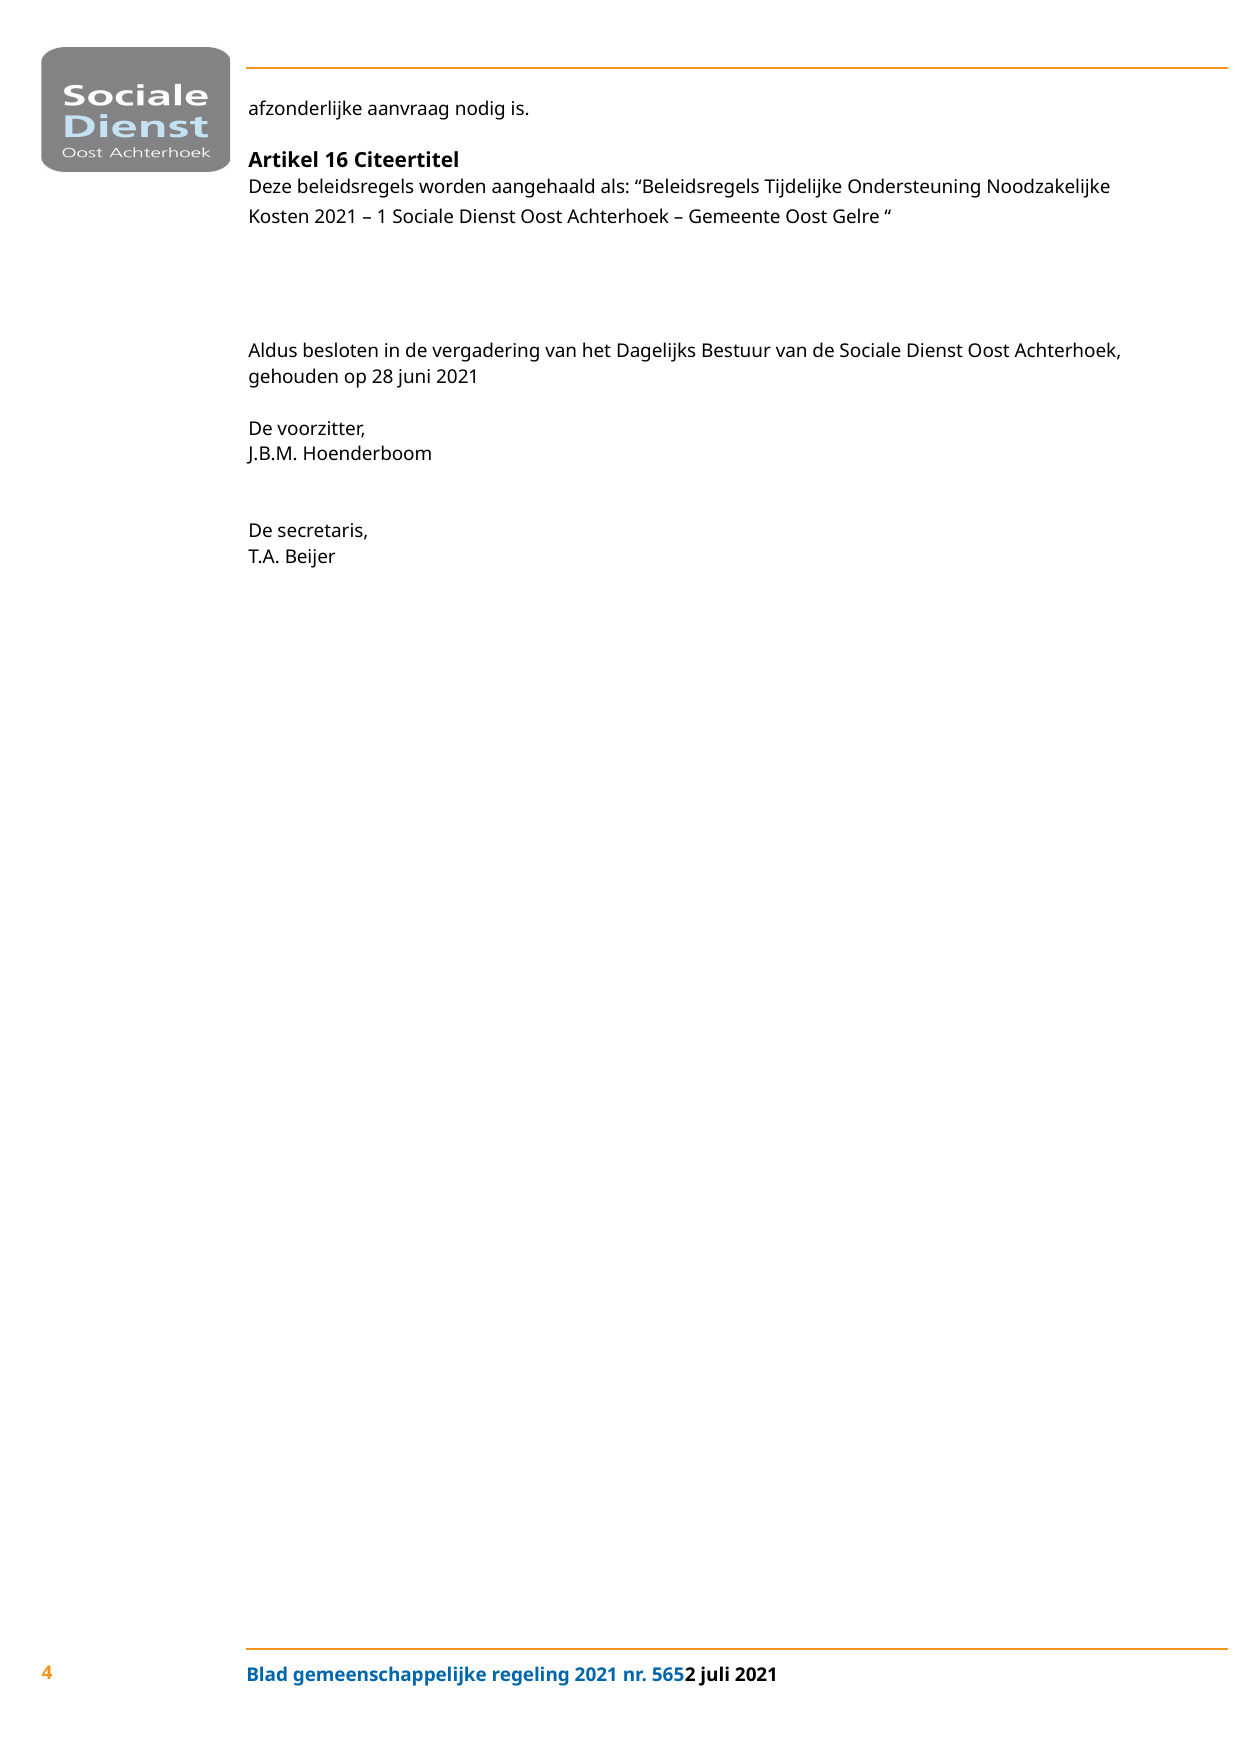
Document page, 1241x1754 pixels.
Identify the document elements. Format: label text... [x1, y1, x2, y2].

text afzonderlijke aanvraag nodig is. [248, 95, 1152, 121]
picture [41, 47, 231, 172]
text Aldus besloten in de vergadering van het Dagelijks Bestuur van de Sociale Dienst Oost Achterhoek, gehouden op 28 juni 2021 [248, 338, 1152, 389]
text De voorzitter, [248, 415, 1152, 441]
text J.B.M. Hoenderboom [248, 441, 1152, 466]
text Artikel 16 Citeertitel [248, 145, 1152, 174]
text De secretaris, [248, 518, 1152, 543]
text T.A. Beijer [248, 543, 1152, 569]
text Deze beleidsregels worden aangehaald als: “Beleidsregels Tijdelijke Ondersteuning Noodzakelijke Kosten 2021 – 1 Sociale Dienst Oost Achterhoek – Gemeente Oost Gelre “ [248, 174, 1152, 229]
